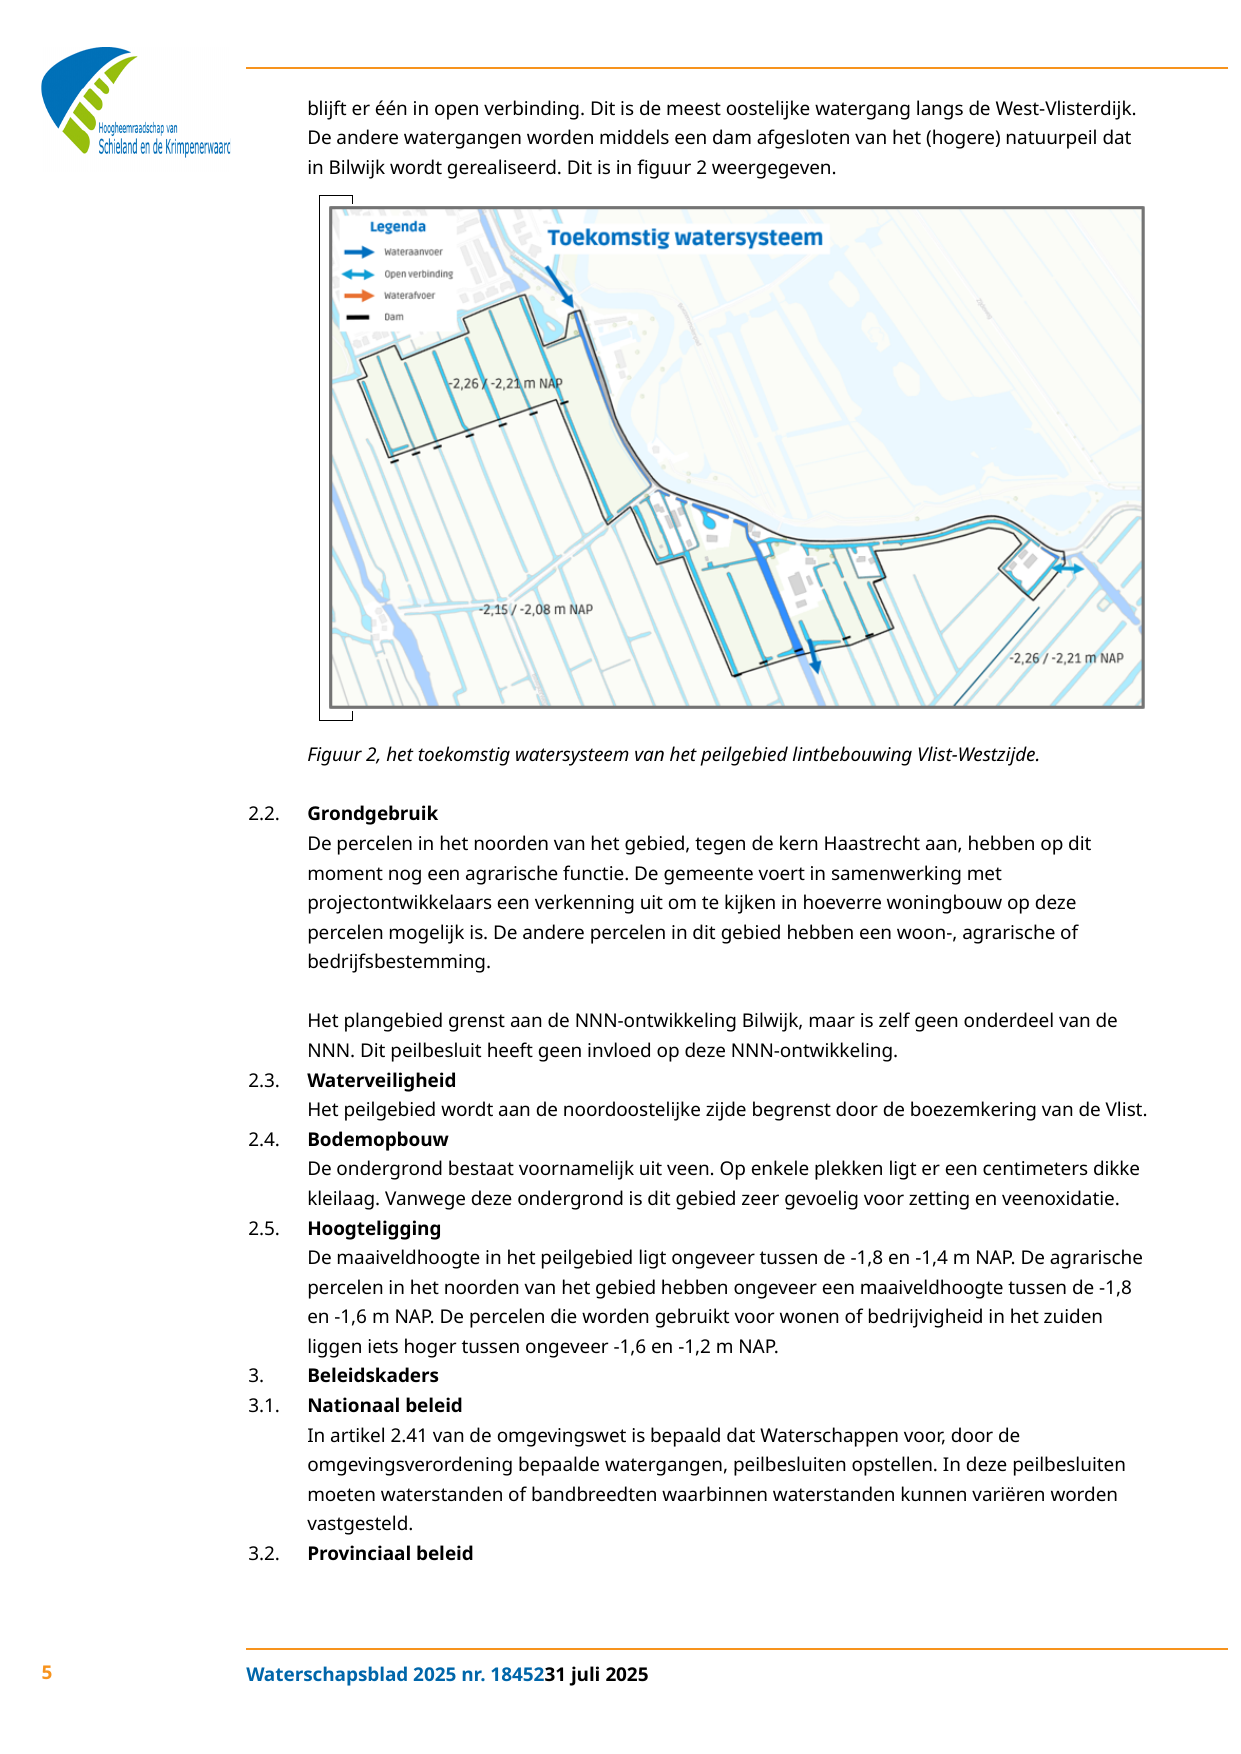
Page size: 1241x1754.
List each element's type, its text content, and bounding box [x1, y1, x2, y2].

list Het peilgebied wordt aan de noordoostelijke zijde begrenst door de boezemkering van de Vlist. [248, 1096, 1152, 1122]
picture [41, 47, 231, 172]
list Waterveiligheid [248, 1067, 1152, 1092]
list Het plangebied grenst aan de NNN-ontwikkeling Bilwijk, maar is zelf geen onderdeel van de NNN. Dit peilbesluit heeft geen invloed op deze NNN-ontwikkeling. [248, 1008, 1152, 1063]
list De percelen in het noorden van het gebied, tegen de kern Haastrecht aan, hebben op dit moment nog een agrarische functie. De gemeente voert in samenwerking met projectontwikkelaars een verkenning uit om te kijken in hoeverre woningbouw op deze percelen mogelijk is. De andere percelen in dit gebied hebben een woon-, agrarische of bedrijfsbestemming. [248, 830, 1152, 974]
list Grondgebruik [248, 801, 1152, 826]
list Hoogteligging [248, 1215, 1152, 1240]
list blijft er één in open verbinding. Dit is de meest oostelijke watergang langs de West-Vlisterdijk. De andere watergangen worden middels een dam afgesloten van het (hogere) natuurpeil dat in Bilwijk wordt gerealiseerd. Dit is in figuur 2 weergegeven. [248, 95, 1152, 180]
list Beleidskaders [248, 1363, 1152, 1388]
list Figuur 2, het toekomstig watersysteem van het peilgebied lintbebouwing Vlist-Westzijde. [248, 741, 1152, 767]
list De maaiveldhoogte in het peilgebied ligt ongeveer tussen de -1,8 en -1,4 m NAP. De agrarische percelen in het noorden van het gebied hebben ongeveer een maaiveldhoogte tussen de -1,8 en -1,6 m NAP. De percelen die worden gebruikt voor wonen of bedrijvigheid in het zuiden liggen iets hoger tussen ongeveer -1,6 en -1,2 m NAP. [248, 1244, 1152, 1359]
list Provinciaal beleid [248, 1540, 1152, 1566]
list De ondergrond bestaat voornamelijk uit veen. Op enkele plekken ligt er een centimeters dikke kleilaag. Vanwege deze ondergrond is dit gebied zeer gevoelig voor zetting en veenoxidatie. [248, 1156, 1152, 1211]
list In artikel 2.41 van de omgevingswet is bepaald dat Waterschappen voor, door de omgevingsverordening bepaalde watergangen, peilbesluiten opstellen. In deze peilbesluiten moeten waterstanden of bandbreedten waarbinnen waterstanden kunnen variëren worden vastgesteld. [248, 1422, 1152, 1536]
picture [327, 204, 1149, 711]
list Nationaal beleid [248, 1392, 1152, 1418]
list Bodemopbouw [248, 1126, 1152, 1152]
